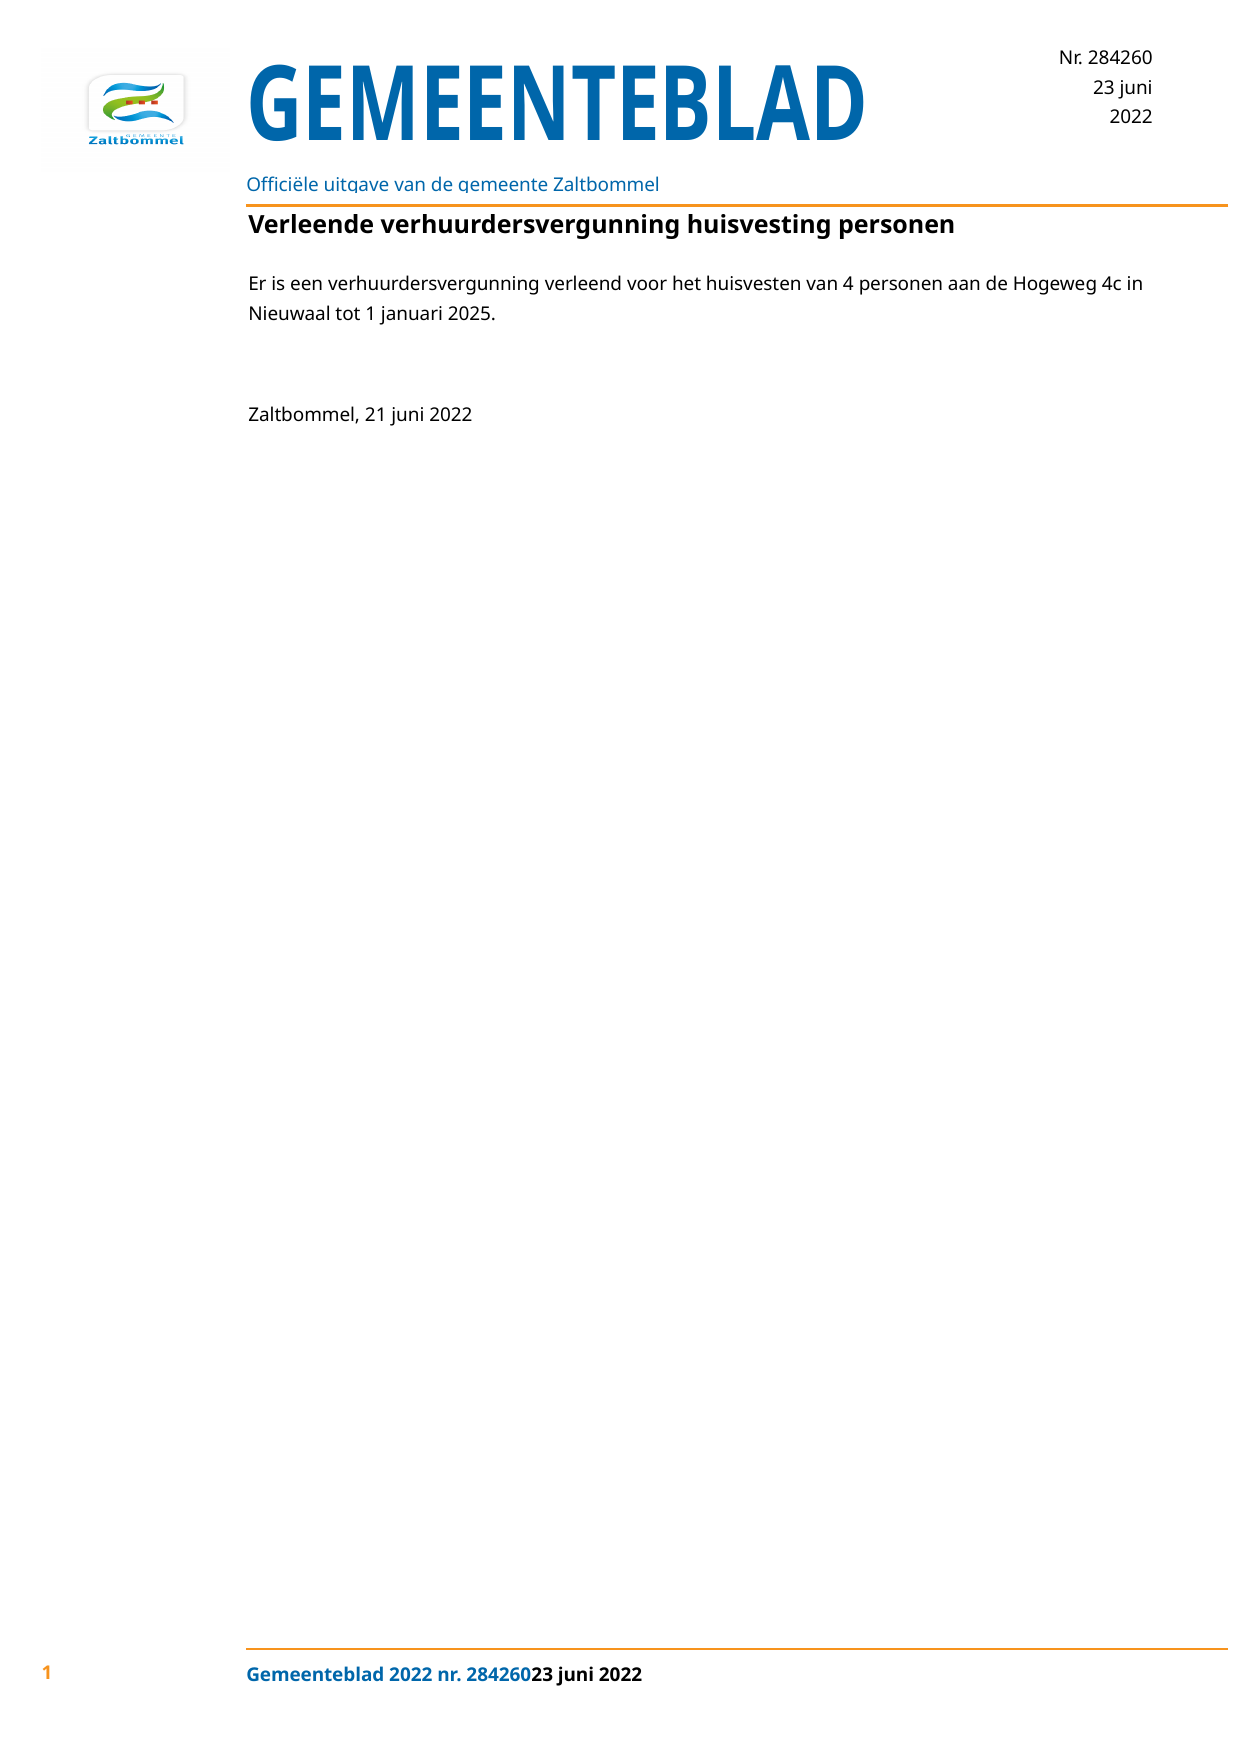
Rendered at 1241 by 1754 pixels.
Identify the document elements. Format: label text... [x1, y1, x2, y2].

text Er is een verhuurdersvergunning verleend voor het huisvesten van 4 personen aan de Hogeweg 4c in Nieuwaal tot 1 januari 2025. [248, 270, 1152, 326]
picture [41, 47, 231, 172]
text Verleende verhuurdersvergunning huisvesting personen [248, 207, 1152, 241]
text Zaltbommel, 21 juni 2022 [248, 401, 1152, 426]
